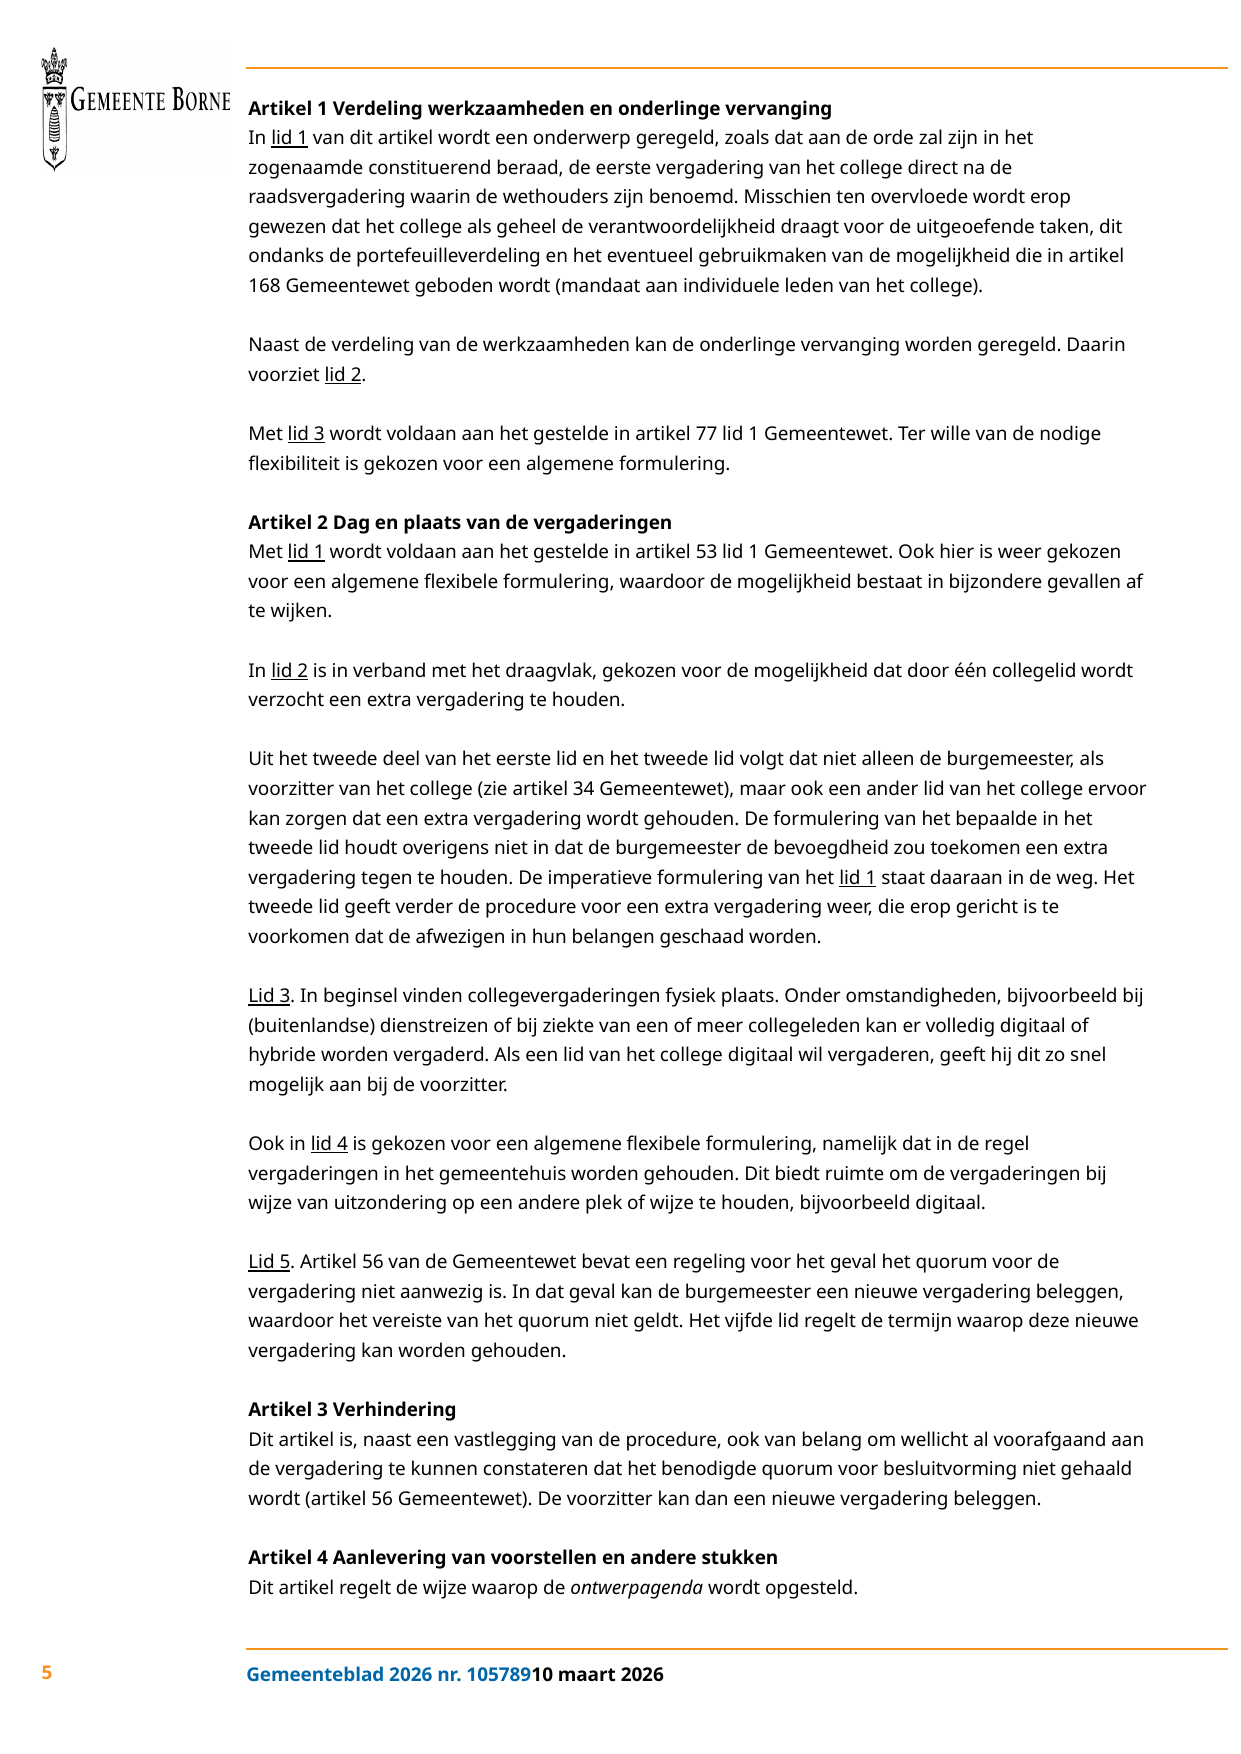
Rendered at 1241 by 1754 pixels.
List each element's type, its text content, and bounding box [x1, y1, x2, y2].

picture [41, 47, 231, 172]
text Naast de verdeling van de werkzaamheden kan de onderlinge vervanging worden geregeld. Daarin voorziet lid 2. [248, 331, 1152, 387]
text Artikel 3 Verhindering [248, 1396, 1152, 1422]
text Lid 3. In beginsel vinden collegevergaderingen fysiek plaats. Onder omstandigheden, bijvoorbeeld bij (buitenlandse) dienstreizen of bij ziekte van een of meer collegeleden kan er volledig digitaal of hybride worden vergaderd. Als een lid van het college digitaal wil vergaderen, geeft hij dit zo snel mogelijk aan bij de voorzitter. [248, 982, 1152, 1097]
text Artikel 4 Aanlevering van voorstellen en andere stukken [248, 1544, 1152, 1570]
text Uit het tweede deel van het eerste lid en het tweede lid volgt dat niet alleen de burgemeester, als voorzitter van het college (zie artikel 34 Gemeentewet), maar ook een ander lid van het college ervoor kan zorgen dat een extra vergadering wordt gehouden. De formulering van het bepaalde in het tweede lid houdt overigens niet in dat de burgemeester de bevoegdheid zou toekomen een extra vergadering tegen te houden. De imperatieve formulering van het lid 1 staat daaraan in de weg. Het tweede lid geeft verder de procedure voor een extra vergadering weer, die erop gericht is te voorkomen dat de afwezigen in hun belangen geschaad worden. [248, 746, 1152, 949]
text Artikel 2 Dag en plaats van de vergaderingen [248, 509, 1152, 535]
text In lid 1 van dit artikel wordt een onderwerp geregeld, zoals dat aan de orde zal zijn in het zogenaamde constituerend beraad, de eerste vergadering van het college direct na de raadsvergadering waarin de wethouders zijn benoemd. Misschien ten overvloede wordt erop gewezen dat het college als geheel de verantwoordelijkheid draagt voor de uitgeoefende taken, dit ondanks de portefeuilleverdeling en het eventueel gebruikmaken van de mogelijkheid die in artikel 168 Gemeentewet geboden wordt (mandaat aan individuele leden van het college). [248, 124, 1152, 298]
text Ook in lid 4 is gekozen voor een algemene flexibele formulering, namelijk dat in de regel vergaderingen in het gemeentehuis worden gehouden. Dit biedt ruimte om de vergaderingen bij wijze van uitzondering op een andere plek of wijze te houden, bijvoorbeeld digitaal. [248, 1130, 1152, 1215]
text Met lid 3 wordt voldaan aan het gestelde in artikel 77 lid 1 Gemeentewet. Ter wille van de nodige flexibiliteit is gekozen voor een algemene formulering. [248, 420, 1152, 476]
text Dit artikel regelt de wijze waarop de ontwerpagenda wordt opgesteld. [248, 1574, 1152, 1600]
text Met lid 1 wordt voldaan aan het gestelde in artikel 53 lid 1 Gemeentewet. Ook hier is weer gekozen voor een algemene flexibele formulering, waardoor de mogelijkheid bestaat in bijzondere gevallen af te wijken. [248, 538, 1152, 623]
text In lid 2 is in verband met het draagvlak, gekozen voor de mogelijkheid dat door één collegelid wordt verzocht een extra vergadering te houden. [248, 657, 1152, 712]
text Lid 5. Artikel 56 van de Gemeentewet bevat een regeling voor het geval het quorum voor de vergadering niet aanwezig is. In dat geval kan de burgemeester een nieuwe vergadering beleggen, waardoor het vereiste van het quorum niet geldt. Het vijfde lid regelt de termijn waarop deze nieuwe vergadering kan worden gehouden. [248, 1248, 1152, 1363]
text Dit artikel is, naast een vastlegging van de procedure, ook van belang om wellicht al voorafgaand aan de vergadering te kunnen constateren dat het benodigde quorum voor besluitvorming niet gehaald wordt (artikel 56 Gemeentewet). De voorzitter kan dan een nieuwe vergadering beleggen. [248, 1426, 1152, 1511]
text Artikel 1 Verdeling werkzaamheden en onderlinge vervanging [248, 95, 1152, 121]
